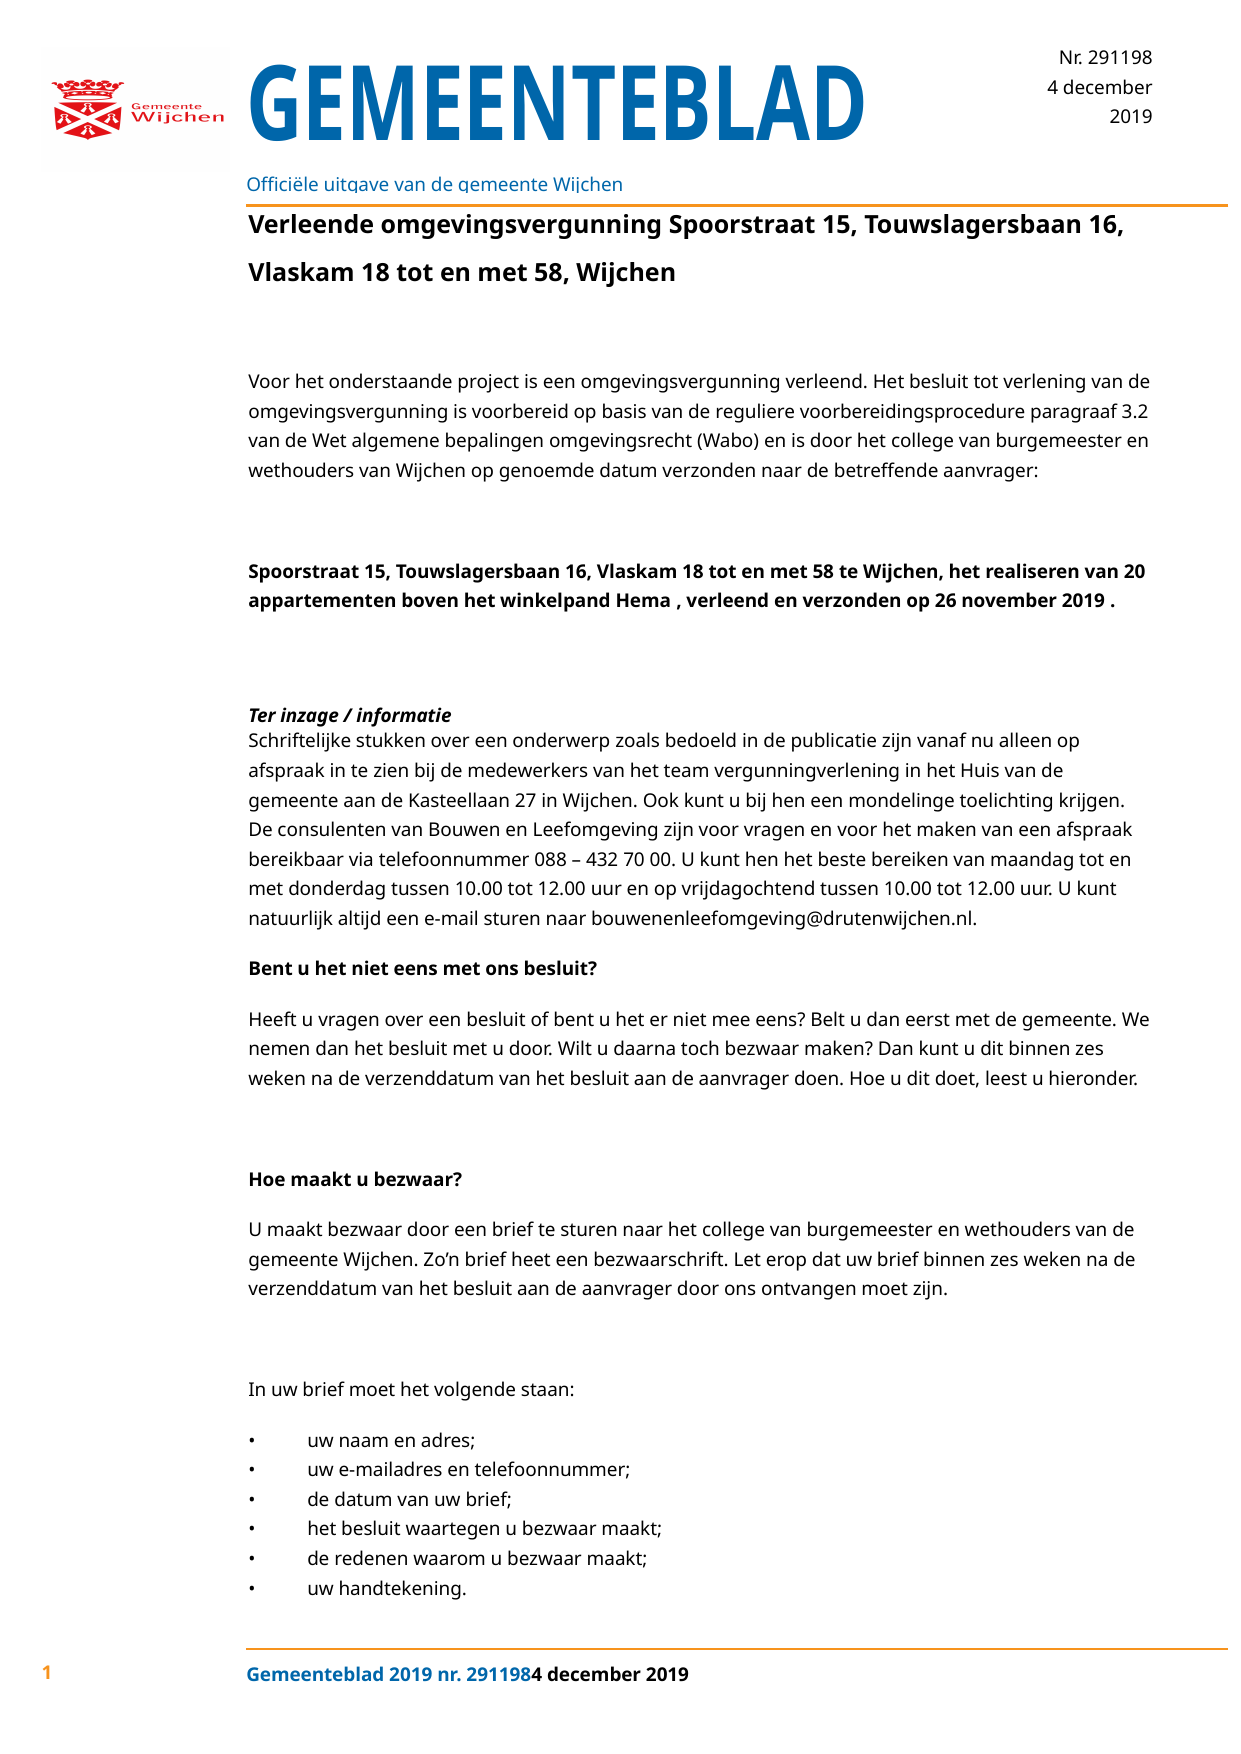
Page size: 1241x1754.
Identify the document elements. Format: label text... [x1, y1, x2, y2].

text Ter inzage / informatie [248, 702, 1152, 728]
picture [41, 47, 231, 172]
text Verleende omgevingsvergunning Spoorstraat 15, Touwslagersbaan 16, Vlaskam 18 tot en met 58, Wijchen [248, 207, 1152, 288]
text U maakt bezwaar door een brief te sturen naar het college van burgemeester en wethouders van de gemeente Wijchen. Zo’n brief heet een bezwaarschrift. Let erop dat uw brief binnen zes weken na de verzenddatum van het besluit aan de aanvrager door ons ontvangen moet zijn. [248, 1216, 1152, 1301]
text Schriftelijke stukken over een onderwerp zoals bedoeld in de publicatie zijn vanaf nu alleen op afspraak in te zien bij de medewerkers van het team vergunningverlening in het Huis van de gemeente aan de Kasteellaan 27 in Wijchen. Ook kunt u bij hen een mondelinge toelichting krijgen. De consulenten van Bouwen en Leefomgeving zijn voor vragen en voor het maken van een afspraak bereikbaar via telefoonnummer 088 – 432 70 00. U kunt hen het beste bereiken van maandag tot en met donderdag tussen 10.00 tot 12.00 uur en op vrijdagochtend tussen 10.00 tot 12.00 uur. U kunt natuurlijk altijd een e-mail sturen naar bouwenenleefomgeving@drutenwijchen.nl. [248, 728, 1152, 931]
list de redenen waarom u bezwaar maakt; [248, 1545, 1152, 1571]
text Heeft u vragen over een besluit of bent u het er niet mee eens? Belt u dan eerst met de gemeente. We nemen dan het besluit met u door. Wilt u daarna toch bezwaar maken? Dan kunt u dit binnen zes weken na de verzenddatum van het besluit aan de aanvrager doen. Hoe u dit doet, leest u hieronder. [248, 1006, 1152, 1091]
text Hoe maakt u bezwaar? [248, 1166, 1152, 1192]
list uw e-mailadres en telefoonnummer; [248, 1456, 1152, 1482]
text Bent u het niet eens met ons besluit? [248, 956, 1152, 981]
list de datum van uw brief; [248, 1486, 1152, 1512]
text Spoorstraat 15, Touwslagersbaan 16, Vlaskam 18 tot en met 58 te Wijchen, het realiseren van 20 appartementen boven het winkelpand Hema , verleend en verzonden op 26 november 2019 . [248, 558, 1152, 613]
list het besluit waartegen u bezwaar maakt; [248, 1516, 1152, 1541]
list uw handtekening. [248, 1575, 1152, 1600]
list uw naam en adres; [248, 1427, 1152, 1452]
text In uw brief moet het volgende staan: [248, 1376, 1152, 1402]
text Voor het onderstaande project is een omgevingsvergunning verleend. Het besluit tot verlening van de omgevingsvergunning is voorbereid op basis van de reguliere voorbereidingsprocedure paragraaf 3.2 van de Wet algemene bepalingen omgevingsrecht (Wabo) en is door het college van burgemeester en wethouders van Wijchen op genoemde datum verzonden naar de betreffende aanvrager: [248, 368, 1152, 483]
